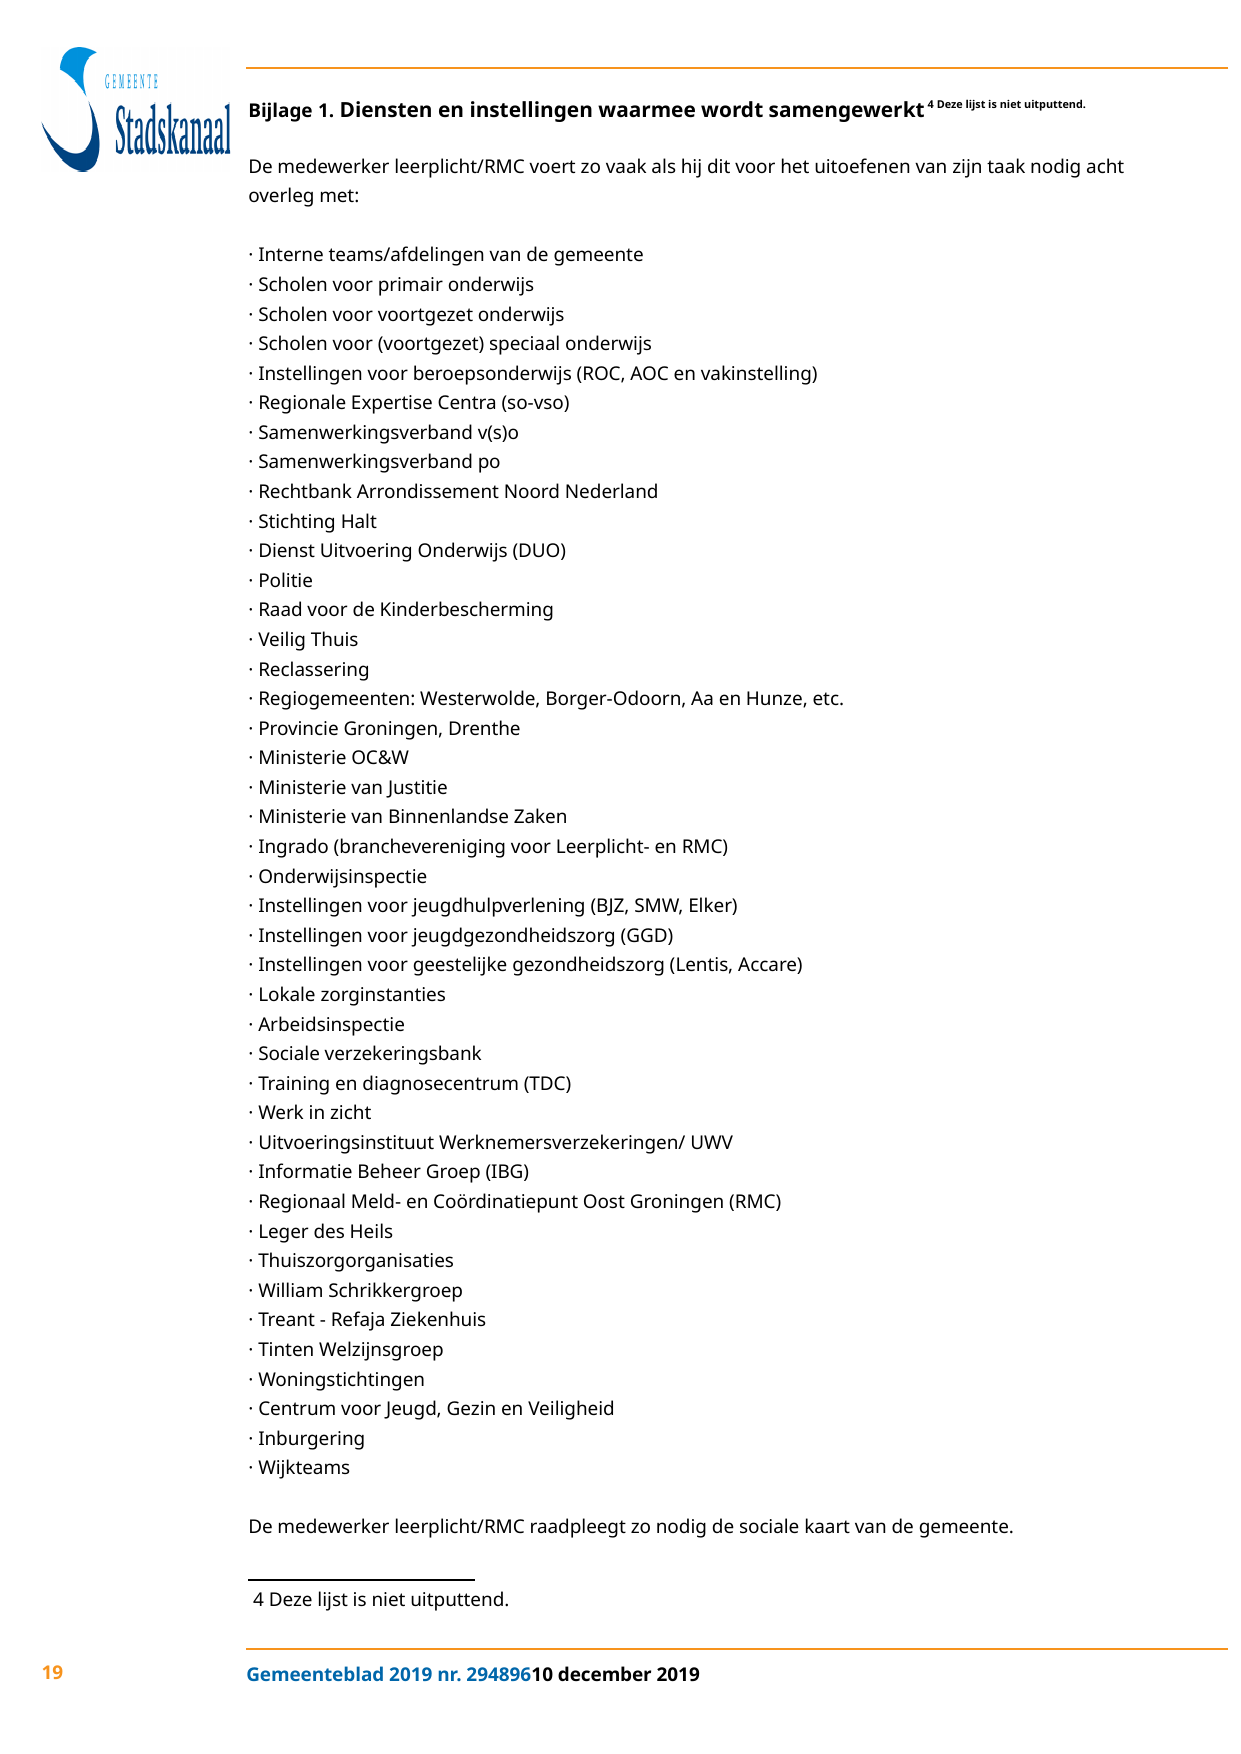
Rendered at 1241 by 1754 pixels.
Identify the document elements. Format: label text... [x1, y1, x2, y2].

text · Scholen voor (voortgezet) speciaal onderwijs [248, 330, 1152, 356]
text · Informatie Beheer Groep (IBG) [248, 1159, 1152, 1184]
text · Dienst Uitvoering Onderwijs (DUO) [248, 537, 1152, 563]
text · Centrum voor Jeugd, Gezin en Veiligheid [248, 1395, 1152, 1421]
text · Samenwerkingsverband v(s)o [248, 419, 1152, 445]
text · Rechtbank Arrondissement Noord Nederland [248, 478, 1152, 504]
text · Regiogemeenten: Westerwolde, Borger-Odoorn, Aa en Hunze, etc. [248, 685, 1152, 711]
text · Uitvoeringsinstituut Werknemersverzekeringen/ UWV [248, 1129, 1152, 1155]
text · Ingrado (branchevereniging voor Leerplicht- en RMC) [248, 833, 1152, 859]
text · Stichting Halt [248, 508, 1152, 534]
text · Instellingen voor jeugdhulpverlening (BJZ, SMW, Elker) [248, 892, 1152, 918]
text · Lokale zorginstanties [248, 981, 1152, 1007]
text · Samenwerkingsverband po [248, 449, 1152, 474]
text · Regionale Expertise Centra (so-vso) [248, 389, 1152, 415]
text · Provincie Groningen, Drenthe [248, 715, 1152, 741]
text · Reclassering [248, 656, 1152, 682]
text · Arbeidsinspectie [248, 1011, 1152, 1037]
text · Instellingen voor beroepsonderwijs (ROC, AOC en vakinstelling) [248, 360, 1152, 386]
text · Inburgering [248, 1425, 1152, 1451]
text · Scholen voor primair onderwijs [248, 271, 1152, 297]
text · Scholen voor voortgezet onderwijs [248, 301, 1152, 327]
text · Sociale verzekeringsbank [248, 1040, 1152, 1066]
text · Raad voor de Kinderbescherming [248, 597, 1152, 622]
text · Instellingen voor jeugdgezondheidszorg (GGD) [248, 922, 1152, 948]
text · Interne teams/afdelingen van de gemeente [248, 242, 1152, 267]
text · Veilig Thuis [248, 626, 1152, 652]
text · Werk in zicht [248, 1099, 1152, 1125]
text · Tinten Welzijnsgroep [248, 1336, 1152, 1362]
text De medewerker leerplicht/RMC voert zo vaak als hij dit voor het uitoefenen van zijn taak nodig acht overleg met: [248, 153, 1152, 208]
text · Instellingen voor geestelijke gezondheidszorg (Lentis, Accare) [248, 952, 1152, 977]
text · William Schrikkergroep [248, 1277, 1152, 1303]
text · Thuiszorgorganisaties [248, 1247, 1152, 1273]
text · Ministerie van Binnenlandse Zaken [248, 804, 1152, 829]
text · Treant - Refaja Ziekenhuis [248, 1307, 1152, 1332]
text · Onderwijsinspectie [248, 863, 1152, 889]
text · Ministerie OC&W [248, 744, 1152, 770]
text · Regionaal Meld- en Coördinatiepunt Oost Groningen (RMC) [248, 1188, 1152, 1214]
text · Leger des Heils [248, 1218, 1152, 1244]
picture [41, 47, 231, 172]
text Bijlage 1. Diensten en instellingen waarmee wordt samengewerkt [248, 95, 1152, 123]
text · Politie [248, 567, 1152, 593]
text · Woningstichtingen [248, 1366, 1152, 1392]
text · Wijkteams [248, 1454, 1152, 1480]
text · Ministerie van Justitie [248, 774, 1152, 800]
text · Training en diagnosecentrum (TDC) [248, 1070, 1152, 1096]
text De medewerker leerplicht/RMC raadpleegt zo nodig de sociale kaart van de gemeente. [248, 1514, 1152, 1539]
